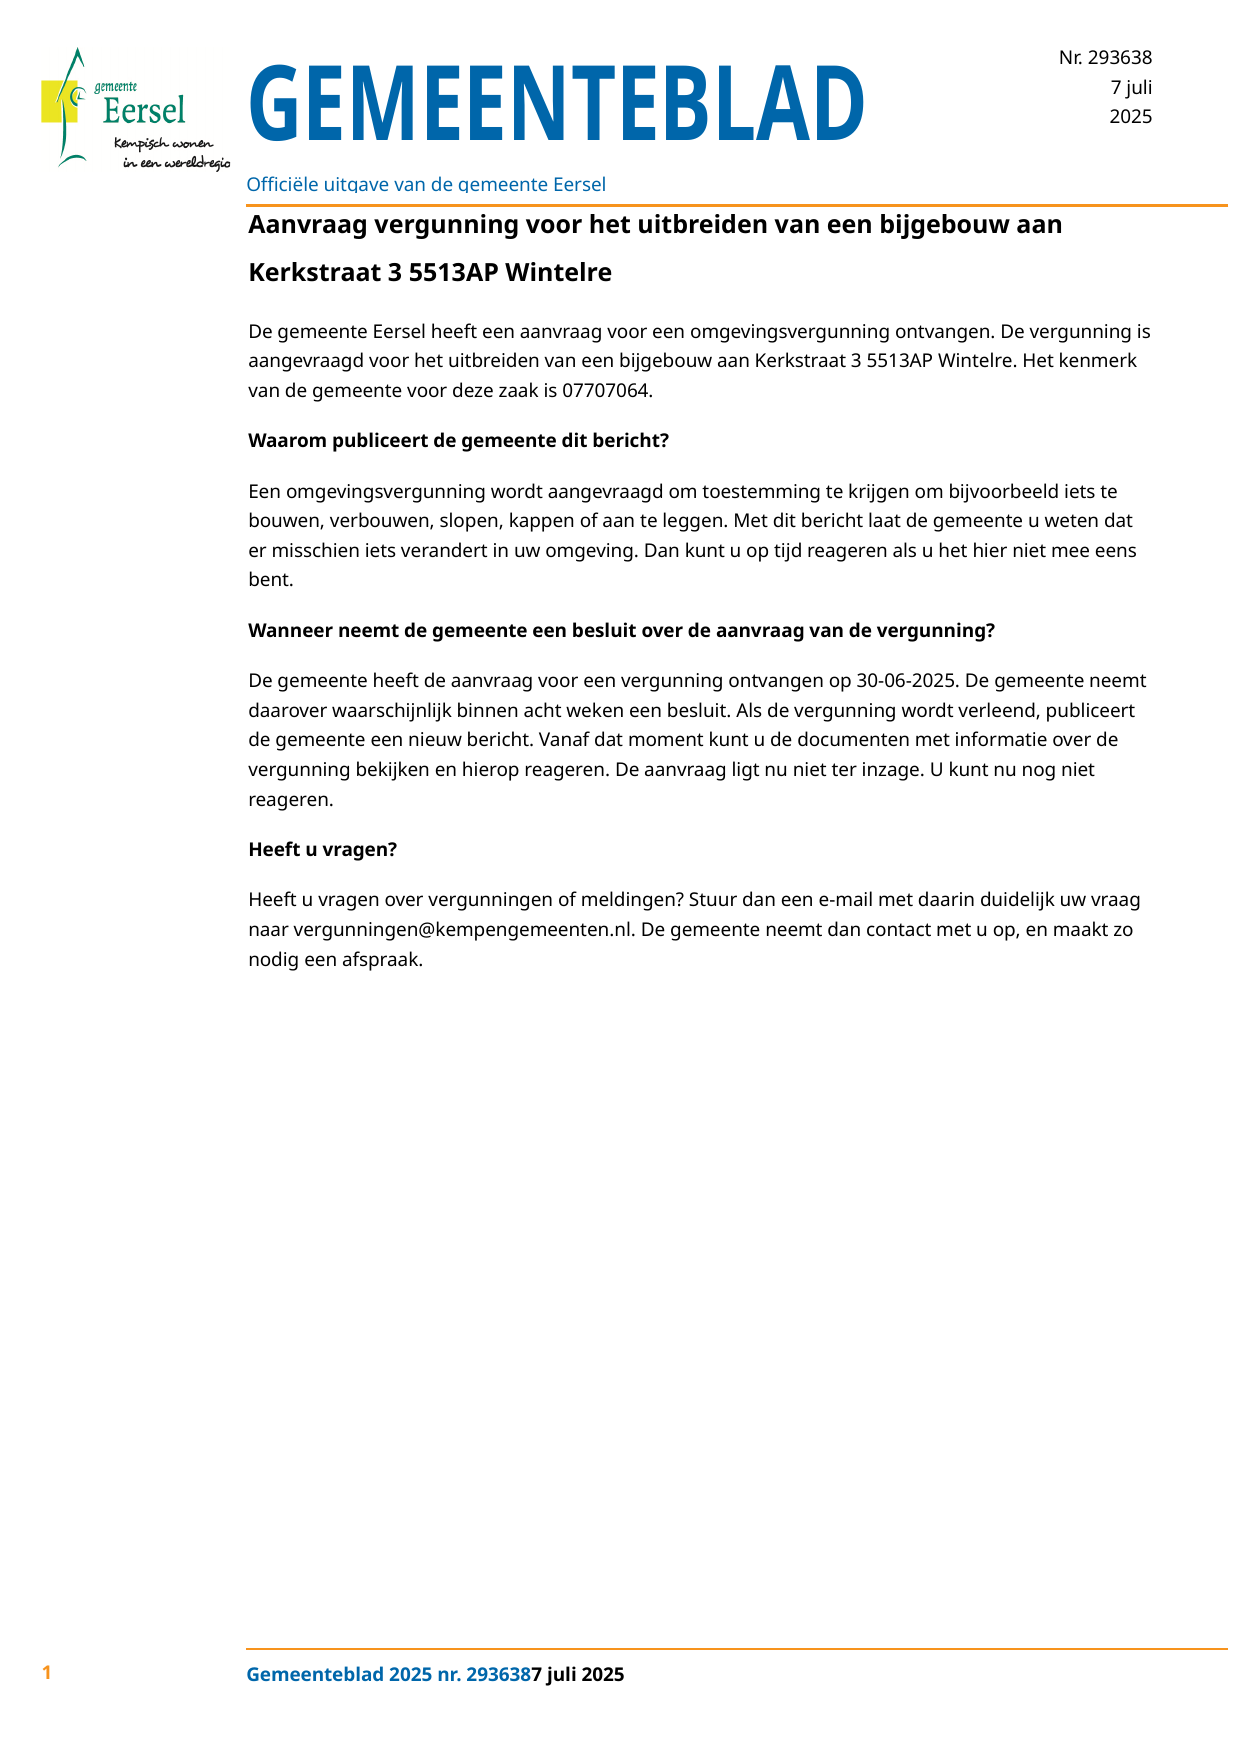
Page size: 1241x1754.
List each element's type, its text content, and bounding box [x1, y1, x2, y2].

picture [41, 47, 231, 172]
text De gemeente Eersel heeft een aanvraag voor een omgevingsvergunning ontvangen. De vergunning is aangevraagd voor het uitbreiden van een bijgebouw aan Kerkstraat 3 5513AP Wintelre. Het kenmerk van de gemeente voor deze zaak is 07707064. [248, 318, 1152, 403]
text Wanneer neemt de gemeente een besluit over de aanvraag van de vergunning? [248, 617, 1152, 643]
text Heeft u vragen over vergunningen of meldingen? Stuur dan een e-mail met daarin duidelijk uw vraag naar vergunningen@kempengemeenten.nl. De gemeente neemt dan contact met u op, en maakt zo nodig een afspraak. [248, 887, 1152, 972]
text De gemeente heeft de aanvraag voor een vergunning ontvangen op 30-06-2025. De gemeente neemt daarover waarschijnlijk binnen acht weken een besluit. Als de vergunning wordt verleend, publiceert de gemeente een nieuw bericht. Vanaf dat moment kunt u de documenten met informatie over de vergunning bekijken en hierop reageren. De aanvraag ligt nu niet ter inzage. U kunt nu nog niet reageren. [248, 667, 1152, 812]
text Een omgevingsvergunning wordt aangevraagd om toestemming te krijgen om bijvoorbeeld iets te bouwen, verbouwen, slopen, kappen of aan te leggen. Met dit bericht laat de gemeente u weten dat er misschien iets verandert in uw omgeving. Dan kunt u op tijd reageren als u het hier niet mee eens bent. [248, 478, 1152, 592]
text Waarom publiceert de gemeente dit bericht? [248, 427, 1152, 453]
text Heeft u vragen? [248, 836, 1152, 862]
text Aanvraag vergunning voor het uitbreiden van een bijgebouw aan Kerkstraat 3 5513AP Wintelre [248, 207, 1152, 288]
